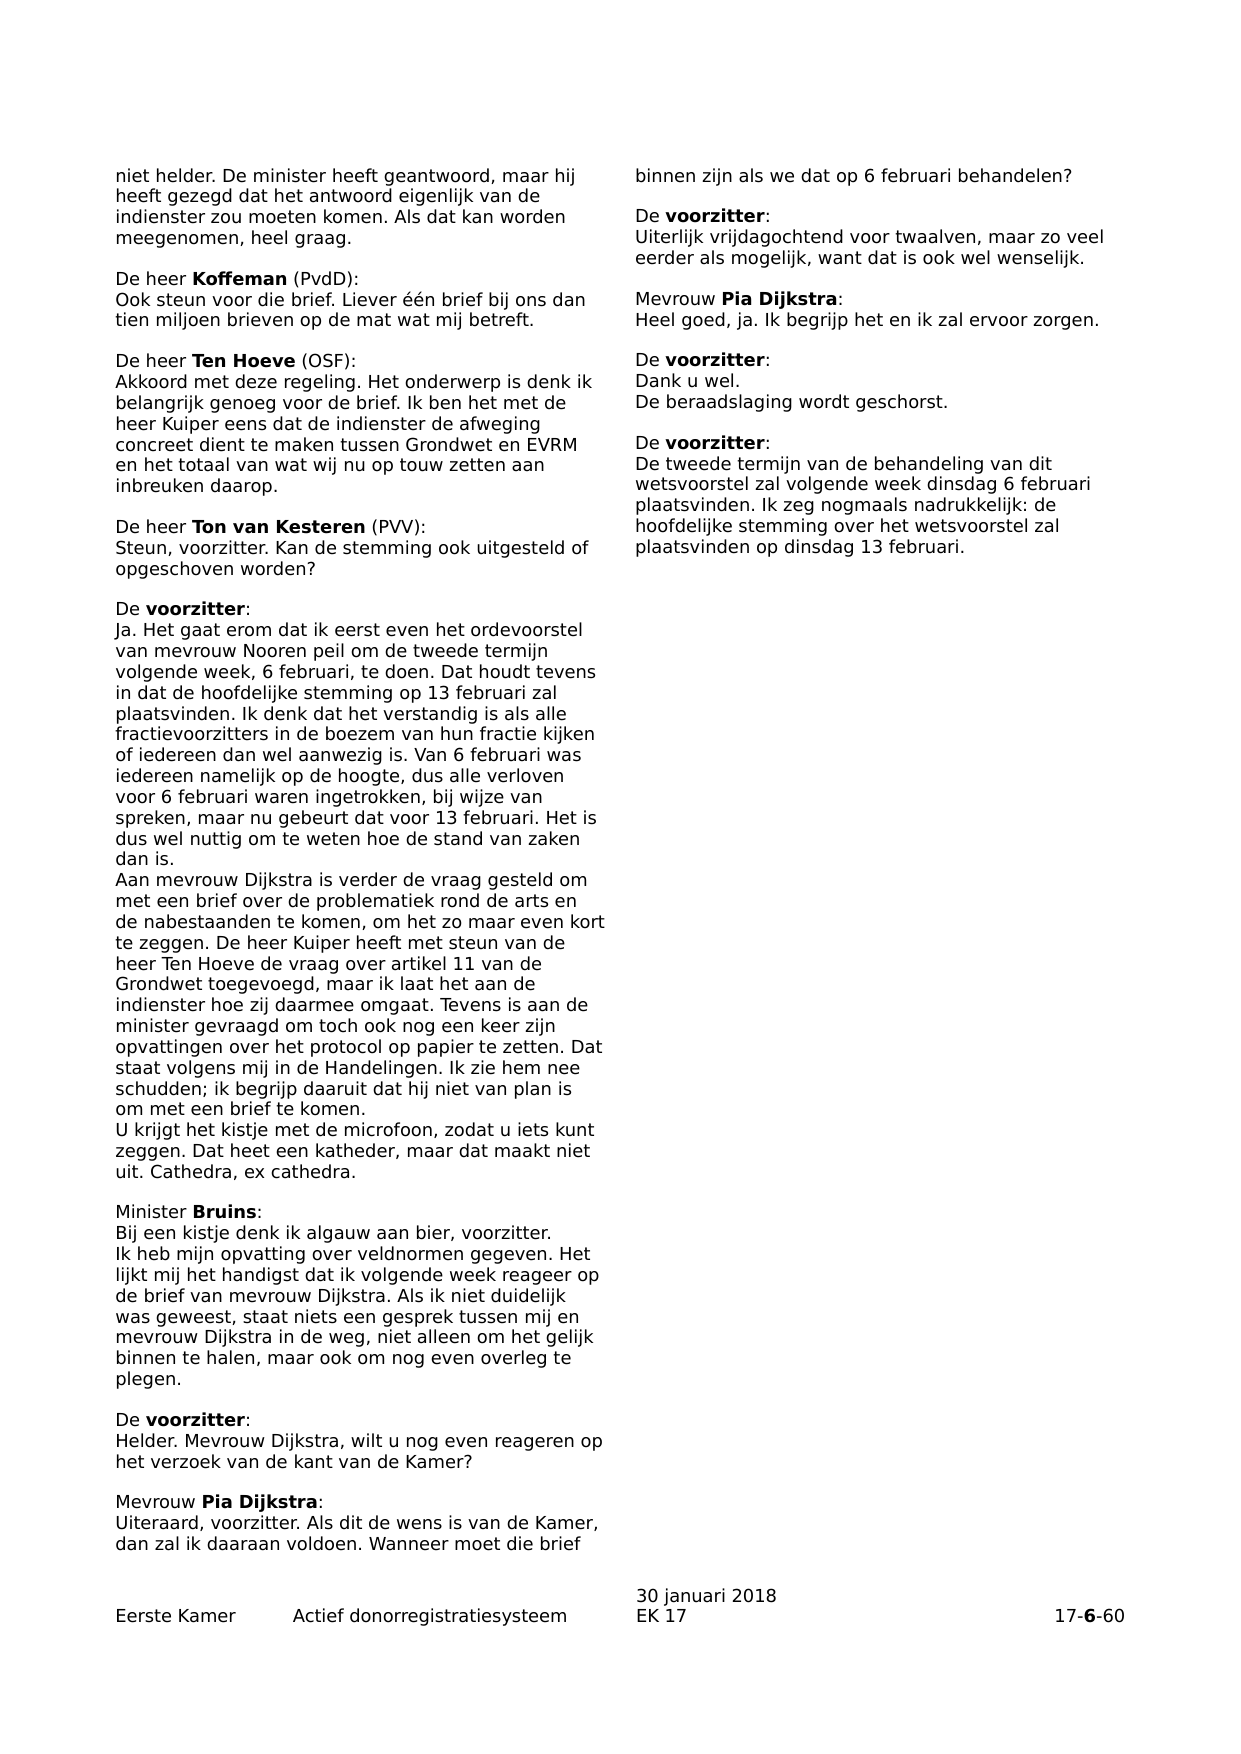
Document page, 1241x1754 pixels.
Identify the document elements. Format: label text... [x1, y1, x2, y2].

text U krijgt het kistje met de microfoon, zodat u iets kunt zeggen. Dat heet een katheder, maar dat maakt niet uit. Cathedra, ex cathedra. [115, 1120, 605, 1182]
text Ja. Het gaat erom dat ik eerst even het ordevoorstel van mevrouw Nooren peil om de tweede termijn volgende week, 6 februari, te doen. Dat houdt tevens in dat de hoofdelijke stemming op 13 februari zal plaatsvinden. Ik denk dat het verstandig is als alle fractievoorzitters in de boezem van hun fractie kijken of iedereen dan wel aanwezig is. Van 6 februari was iedereen namelijk op de hoogte, dus alle verloven voor 6 februari waren ingetrokken, bij wijze van spreken, maar nu gebeurt dat voor 13 februari. Het is dus wel nuttig om te weten hoe de stand van zaken dan is. [115, 620, 605, 870]
text Uiterlijk vrijdagochtend voor twaalven, maar zo veel eerder als mogelijk, want dat is ook wel wenselijk. [635, 227, 1125, 268]
text Uiteraard, voorzitter. Als dit de wens is van de Kamer, dan zal ik daaraan voldoen. Wanneer moet die brief [115, 1513, 605, 1554]
text Ik heb mijn opvatting over veldnormen gegeven. Het lijkt mij het handigst dat ik volgende week reageer op de brief van mevrouw Dijkstra. Als ik niet duidelijk was geweest, staat niets een gesprek tussen mij en mevrouw Dijkstra in de weg, niet alleen om het gelijk binnen te halen, maar ook om nog even overleg te plegen. [115, 1244, 605, 1390]
text De voorzitter: [635, 206, 1125, 227]
text Aan mevrouw Dijkstra is verder de vraag gesteld om met een brief over de problematiek rond de arts en de nabestaanden te komen, om het zo maar even kort te zeggen. De heer Kuiper heeft met steun van de heer Ten Hoeve de vraag over artikel 11 van de Grondwet toegevoegd, maar ik laat het aan de indienster hoe zij daarmee omgaat. Tevens is aan de minister gevraagd om toch ook nog een keer zijn opvattingen over het protocol op papier te zetten. Dat staat volgens mij in de Handelingen. Ik zie hem nee schudden; ik begrijp daaruit dat hij niet van plan is om met een brief te komen. [115, 870, 605, 1120]
text Ook steun voor die brief. Liever één brief bij ons dan tien miljoen brieven op de mat wat mij betreft. [115, 289, 605, 331]
text De voorzitter: [635, 350, 1125, 371]
text Dank u wel. [635, 371, 1125, 392]
text niet helder. De minister heeft geantwoord, maar hij heeft gezegd dat het antwoord eigenlijk van de indienster zou moeten komen. Als dat kan worden meegenomen, heel graag. [115, 165, 605, 249]
text De heer Koffeman (PvdD): [115, 269, 605, 289]
text De tweede termijn van de behandeling van dit wetsvoorstel zal volgende week dinsdag 6 februari plaatsvinden. Ik zeg nogmaals nadrukkelijk: de hoofdelijke stemming over het wetsvoorstel zal plaatsvinden op dinsdag 13 februari. [635, 453, 1125, 557]
text Heel goed, ja. Ik begrijp het en ik zal ervoor zorgen. [635, 309, 1125, 330]
text Mevrouw Pia Dijkstra: [115, 1492, 605, 1513]
text Steun, voorzitter. Kan de stemming ook uitgesteld of opgeschoven worden? [115, 537, 605, 579]
text De heer Ten Hoeve (OSF): [115, 351, 605, 372]
text Mevrouw Pia Dijkstra: [635, 288, 1125, 309]
text De voorzitter: [115, 1410, 605, 1431]
text Bij een kistje denk ik algauw aan bier, voorzitter. [115, 1223, 605, 1244]
text binnen zijn als we dat op 6 februari behandelen? [635, 165, 1125, 186]
text Helder. Mevrouw Dijkstra, wilt u nog even reageren op het verzoek van de kant van de Kamer? [115, 1431, 605, 1472]
text De voorzitter: [635, 432, 1125, 453]
text De beraadslaging wordt geschorst. [635, 392, 1125, 412]
text Akkoord met deze regeling. Het onderwerp is denk ik belangrijk genoeg voor de brief. Ik ben het met de heer Kuiper eens dat de indienster de afweging concreet dient te maken tussen Grondwet en EVRM en het totaal van wat wij nu op touw zetten aan inbreuken daarop. [115, 372, 605, 497]
text Minister Bruins: [115, 1202, 605, 1223]
text De heer Ton van Kesteren (PVV): [115, 517, 605, 537]
text De voorzitter: [115, 599, 605, 620]
